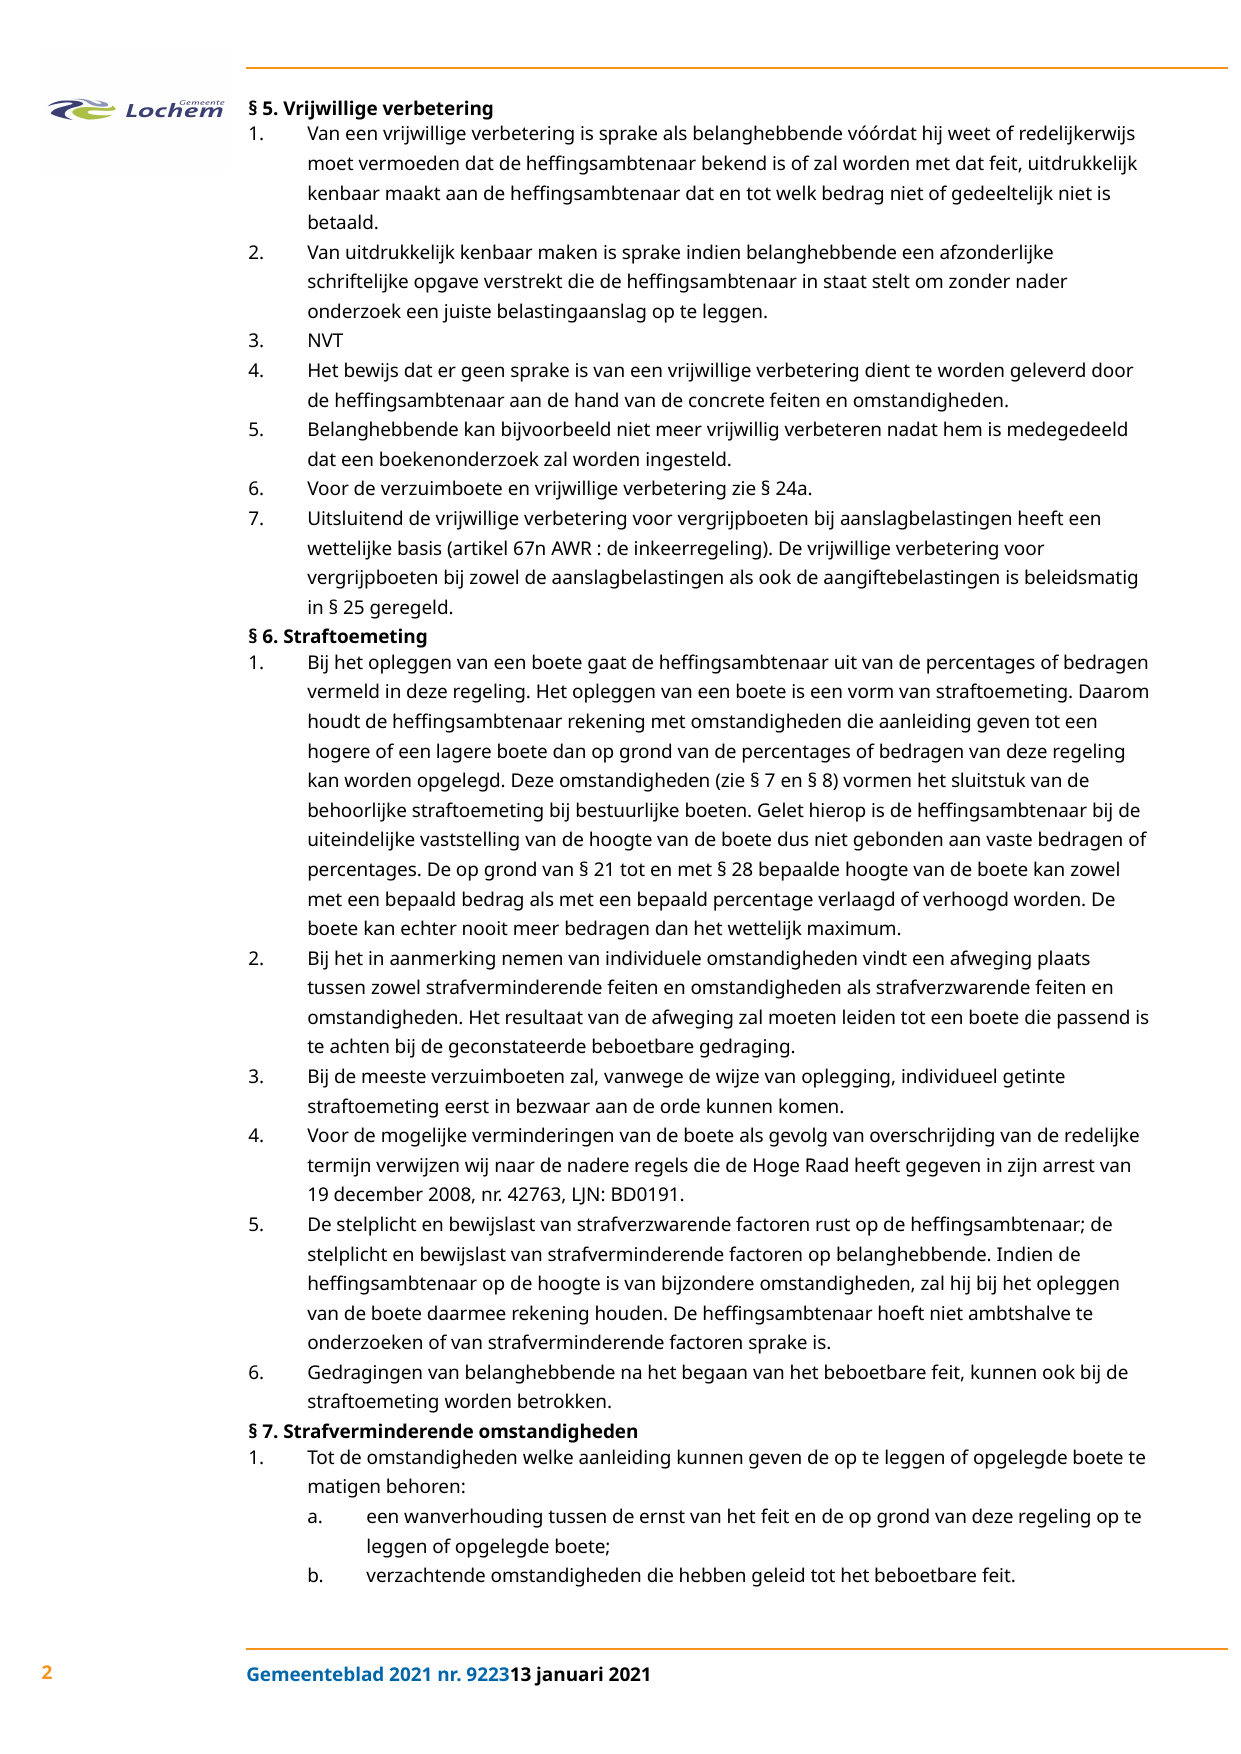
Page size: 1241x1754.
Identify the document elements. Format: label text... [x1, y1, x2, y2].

list Het bewijs dat er geen sprake is van een vrijwillige verbetering dient te worden geleverd door de heffingsambtenaar aan de hand van de concrete feiten en omstandigheden. [248, 357, 1152, 412]
list Belanghebbende kan bijvoorbeeld niet meer vrijwillig verbeteren nadat hem is medegedeeld dat een boekenonderzoek zal worden ingesteld. [248, 416, 1152, 472]
text § 5. Vrijwillige verbetering [248, 95, 1152, 121]
picture [41, 47, 231, 172]
list Bij het opleggen van een boete gaat de heffingsambtenaar uit van de percentages of bedragen vermeld in deze regeling. Het opleggen van een boete is een vorm van straftoemeting. Daarom houdt de heffingsambtenaar rekening met omstandigheden die aanleiding geven tot een hogere of een lagere boete dan op grond van de percentages of bedragen van deze regeling kan worden opgelegd. Deze omstandigheden (zie § 7 en § 8) vormen het sluitstuk van de behoorlijke straftoemeting bij bestuurlijke boeten. Gelet hierop is de heffingsambtenaar bij de uiteindelijke vaststelling van de hoogte van de boete dus niet gebonden aan vaste bedragen of percentages. De op grond van § 21 tot en met § 28 bepaalde hoogte van de boete kan zowel met een bepaald bedrag als met een bepaald percentage verlaagd of verhoogd worden. De boete kan echter nooit meer bedragen dan het wettelijk maximum. [248, 649, 1152, 941]
list De stelplicht en bewijslast van strafverzwarende factoren rust op de heffingsambtenaar; de stelplicht en bewijslast van strafverminderende factoren op belanghebbende. Indien de heffingsambtenaar op de hoogte is van bijzondere omstandigheden, zal hij bij het opleggen van de boete daarmee rekening houden. De heffingsambtenaar hoeft niet ambtshalve te onderzoeken of van strafverminderende factoren sprake is. [248, 1211, 1152, 1355]
list een wanverhouding tussen de ernst van het feit en de op grond van deze regeling op te leggen of opgelegde boete; [307, 1503, 1152, 1558]
list Voor de mogelijke verminderingen van de boete als gevolg van overschrijding van de redelijke termijn verwijzen wij naar de nadere regels die de Hoge Raad heeft gegeven in zijn arrest van 19 december 2008, nr. 42763, LJN: BD0191. [248, 1122, 1152, 1207]
list Bij de meeste verzuimboeten zal, vanwege de wijze van oplegging, individueel getinte straftoemeting eerst in bezwaar aan de orde kunnen komen. [248, 1063, 1152, 1119]
list Van uitdrukkelijk kenbaar maken is sprake indien belanghebbende een afzonderlijke schriftelijke opgave verstrekt die de heffingsambtenaar in staat stelt om zonder nader onderzoek een juiste belastingaanslag op te leggen. [248, 239, 1152, 324]
list Voor de verzuimboete en vrijwillige verbetering zie § 24a. [248, 476, 1152, 501]
list NVT [248, 328, 1152, 353]
list Tot de omstandigheden welke aanleiding kunnen geven de op te leggen of opgelegde boete te matigen behoren: [248, 1444, 1152, 1499]
list verzachtende omstandigheden die hebben geleid tot het beboetbare feit. [307, 1562, 1152, 1588]
text § 6. Straftoemeting [248, 623, 1152, 649]
list Gedragingen van belanghebbende na het begaan van het beboetbare feit, kunnen ook bij de straftoemeting worden betrokken. [248, 1359, 1152, 1414]
list Van een vrijwillige verbetering is sprake als belanghebbende vóórdat hij weet of redelijkerwijs moet vermoeden dat de heffingsambtenaar bekend is of zal worden met dat feit, uitdrukkelijk kenbaar maakt aan de heffingsambtenaar dat en tot welk bedrag niet of gedeeltelijk niet is betaald. [248, 121, 1152, 235]
text § 7. Strafverminderende omstandigheden [248, 1418, 1152, 1444]
list Uitsluitend de vrijwillige verbetering voor vergrijpboeten bij aanslagbelastingen heeft een wettelijke basis (artikel 67n AWR : de inkeerregeling). De vrijwillige verbetering voor vergrijpboeten bij zowel de aanslagbelastingen als ook de aangiftebelastingen is beleidsmatig in § 25 geregeld. [248, 505, 1152, 619]
list Bij het in aanmerking nemen van individuele omstandigheden vindt een afweging plaats tussen zowel strafverminderende feiten en omstandigheden als strafverzwarende feiten en omstandigheden. Het resultaat van de afweging zal moeten leiden tot een boete die passend is te achten bij de geconstateerde beboetbare gedraging. [248, 945, 1152, 1059]
